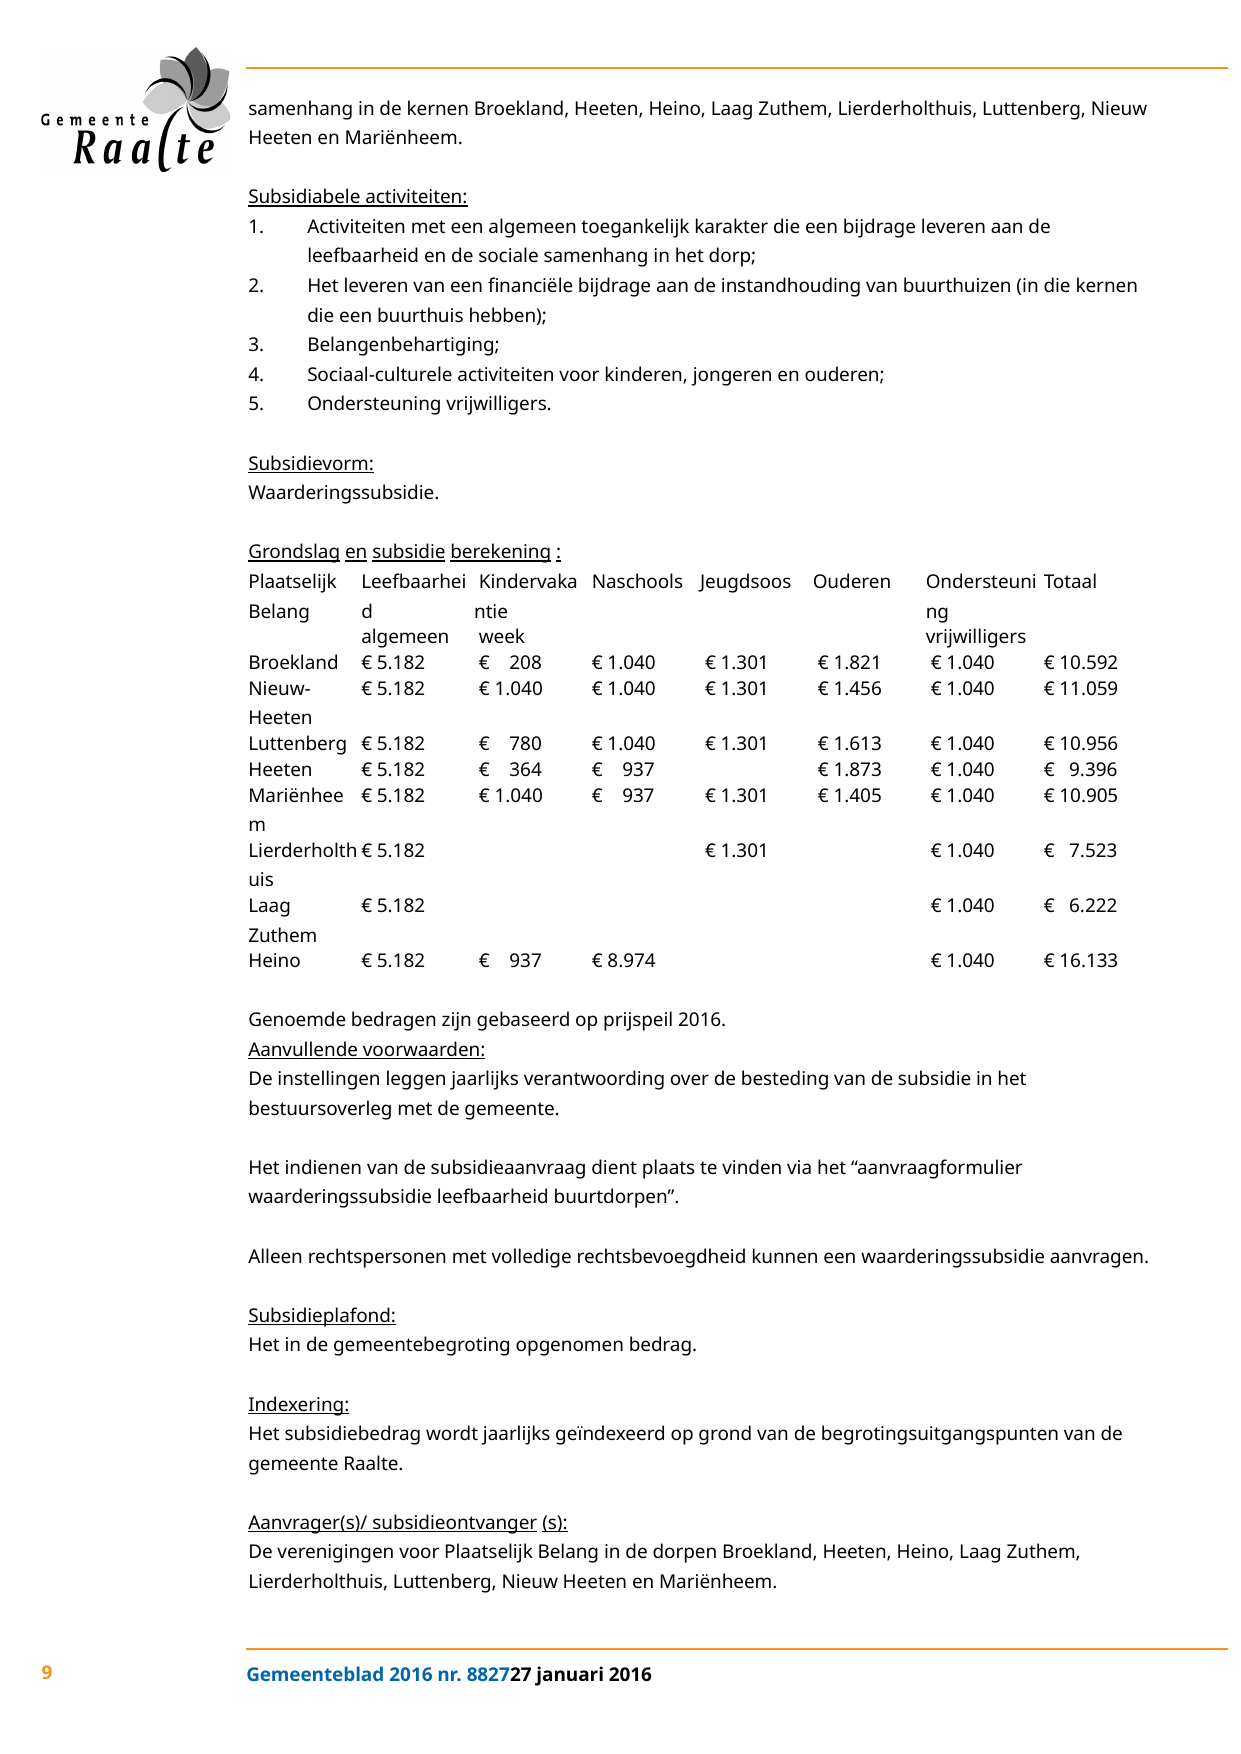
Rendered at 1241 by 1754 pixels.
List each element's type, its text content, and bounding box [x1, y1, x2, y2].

table_cell [700, 624, 813, 649]
table_cell Mariënheem [248, 782, 361, 837]
table_cell € 364 [474, 756, 587, 782]
text Het indienen van de subsidieaanvraag dient plaats te vinden via het “aanvraagformulier waarderingssubsidie leefbaarheid buurtdorpen”. [248, 1154, 1152, 1209]
table_cell € 5.182 [361, 730, 474, 756]
table_cell [1039, 624, 1152, 649]
list Sociaal-culturele activiteiten voor kinderen, jongeren en ouderen; [248, 361, 1152, 387]
table_cell € 1.040 [926, 948, 1038, 973]
table_cell [813, 893, 926, 948]
text Genoemde bedragen zijn gebaseerd op prijspeil 2016. [248, 1006, 1152, 1032]
table_cell € 1.040 [926, 756, 1038, 782]
table_cell [248, 624, 361, 649]
table_cell € 1.040 [926, 730, 1038, 756]
table_cell [587, 837, 700, 892]
text Aanvullende voorwaarden: [248, 1036, 1152, 1062]
table_header Jeugdsoos [700, 568, 813, 623]
table_cell € 1.040 [926, 837, 1038, 892]
table_cell € 5.182 [361, 948, 474, 973]
table_cell € 6.222 [1039, 893, 1152, 948]
table_header Naschools [587, 568, 700, 623]
table_cell € 16.133 [1039, 948, 1152, 973]
table_header Ouderen [813, 568, 926, 623]
table_cell € 1.040 [474, 675, 587, 730]
table_cell € 937 [587, 782, 700, 837]
text Subsidievorm: [248, 450, 1152, 476]
table_cell € 5.182 [361, 649, 474, 675]
table_cell [700, 948, 813, 973]
list Ondersteuning vrijwilligers. [248, 391, 1152, 416]
text Grondslag en subsidie berekening : [248, 538, 1152, 564]
text Het in de gemeentebegroting opgenomen bedrag. [248, 1332, 1152, 1357]
table_cell € 1.040 [926, 675, 1038, 730]
table_cell Broekland [248, 649, 361, 675]
table_cell € 5.182 [361, 756, 474, 782]
text Aanvrager(s)/ subsidieontvanger (s): [248, 1509, 1152, 1535]
table_cell € 1.040 [587, 730, 700, 756]
table_cell € 1.040 [587, 649, 700, 675]
table_cell € 1.040 [474, 782, 587, 837]
table_cell € 1.301 [700, 730, 813, 756]
table_cell [587, 624, 700, 649]
table_cell Laag Zuthem [248, 893, 361, 948]
table_cell € 5.182 [361, 782, 474, 837]
list Activiteiten met een algemeen toegankelijk karakter die een bijdrage leveren aan de leefbaarheid en de sociale samenhang in het dorp; [248, 213, 1152, 268]
table_cell [813, 948, 926, 973]
table_cell € 5.182 [361, 837, 474, 892]
table_header Leefbaarheid [361, 568, 474, 623]
table_cell Nieuw-Heeten [248, 675, 361, 730]
table_cell € 1.301 [700, 649, 813, 675]
table_cell Heino [248, 948, 361, 973]
text De verenigingen voor Plaatselijk Belang in de dorpen Broekland, Heeten, Heino, Laag Zuthem, Lierderholthuis, Luttenberg, Nieuw Heeten en Mariënheem. [248, 1539, 1152, 1594]
table_cell € 1.873 [813, 756, 926, 782]
table_header Kindervakantie [474, 568, 587, 623]
text Subsidiabele activiteiten: [248, 183, 1152, 209]
table_cell algemeen [361, 624, 474, 649]
table_cell € 1.613 [813, 730, 926, 756]
table_cell € 1.040 [926, 782, 1038, 837]
table_cell € 11.059 [1039, 675, 1152, 730]
table_cell [700, 756, 813, 782]
text samenhang in de kernen Broekland, Heeten, Heino, Laag Zuthem, Lierderholthuis, Luttenberg, Nieuw Heeten en Mariënheem. [248, 95, 1152, 150]
table_cell [587, 893, 700, 948]
table_cell € 8.974 [587, 948, 700, 973]
table_cell € 1.040 [926, 649, 1038, 675]
text De instellingen leggen jaarlijks verantwoording over de besteding van de subsidie in het bestuursoverleg met de gemeente. [248, 1065, 1152, 1121]
list Belangenbehartiging; [248, 331, 1152, 357]
table_cell [813, 624, 926, 649]
table_cell € 5.182 [361, 893, 474, 948]
table_cell Luttenberg [248, 730, 361, 756]
table_cell € 780 [474, 730, 587, 756]
table_cell € 5.182 [361, 675, 474, 730]
table_cell € 937 [587, 756, 700, 782]
text Waarderingssubsidie. [248, 479, 1152, 505]
table_cell € 1.456 [813, 675, 926, 730]
table_cell Heeten [248, 756, 361, 782]
table_cell € 208 [474, 649, 587, 675]
table_header Plaatselijk Belang [248, 568, 361, 623]
table_cell [813, 837, 926, 892]
table_cell € 1.040 [587, 675, 700, 730]
picture [41, 47, 231, 172]
table_cell € 10.905 [1039, 782, 1152, 837]
text Subsidieplafond: [248, 1302, 1152, 1328]
table_cell € 10.592 [1039, 649, 1152, 675]
list Het leveren van een financiële bijdrage aan de instandhouding van buurthuizen (in die kernen die een buurthuis hebben); [248, 272, 1152, 328]
table_header Totaal [1039, 568, 1152, 623]
table_cell € 1.405 [813, 782, 926, 837]
table_cell week [474, 624, 587, 649]
table_header Ondersteuning [926, 568, 1038, 623]
table_cell € 1.301 [700, 782, 813, 837]
text Indexering: [248, 1391, 1152, 1417]
text Het subsidiebedrag wordt jaarlijks geïndexeerd op grond van de begrotingsuitgangspunten van de gemeente Raalte. [248, 1420, 1152, 1476]
table_cell € 937 [474, 948, 587, 973]
table_cell € 9.396 [1039, 756, 1152, 782]
table_cell [474, 893, 587, 948]
table_cell € 1.301 [700, 837, 813, 892]
table_cell € 1.040 [926, 893, 1038, 948]
text Alleen rechtspersonen met volledige rechtsbevoegdheid kunnen een waarderingssubsidie aanvragen. [248, 1243, 1152, 1269]
table_cell [474, 837, 587, 892]
table_cell € 7.523 [1039, 837, 1152, 892]
table_cell Lierderholthuis [248, 837, 361, 892]
table_cell € 10.956 [1039, 730, 1152, 756]
table_cell vrijwilligers [926, 624, 1038, 649]
table_cell [700, 893, 813, 948]
table_cell € 1.821 [813, 649, 926, 675]
table_cell € 1.301 [700, 675, 813, 730]
